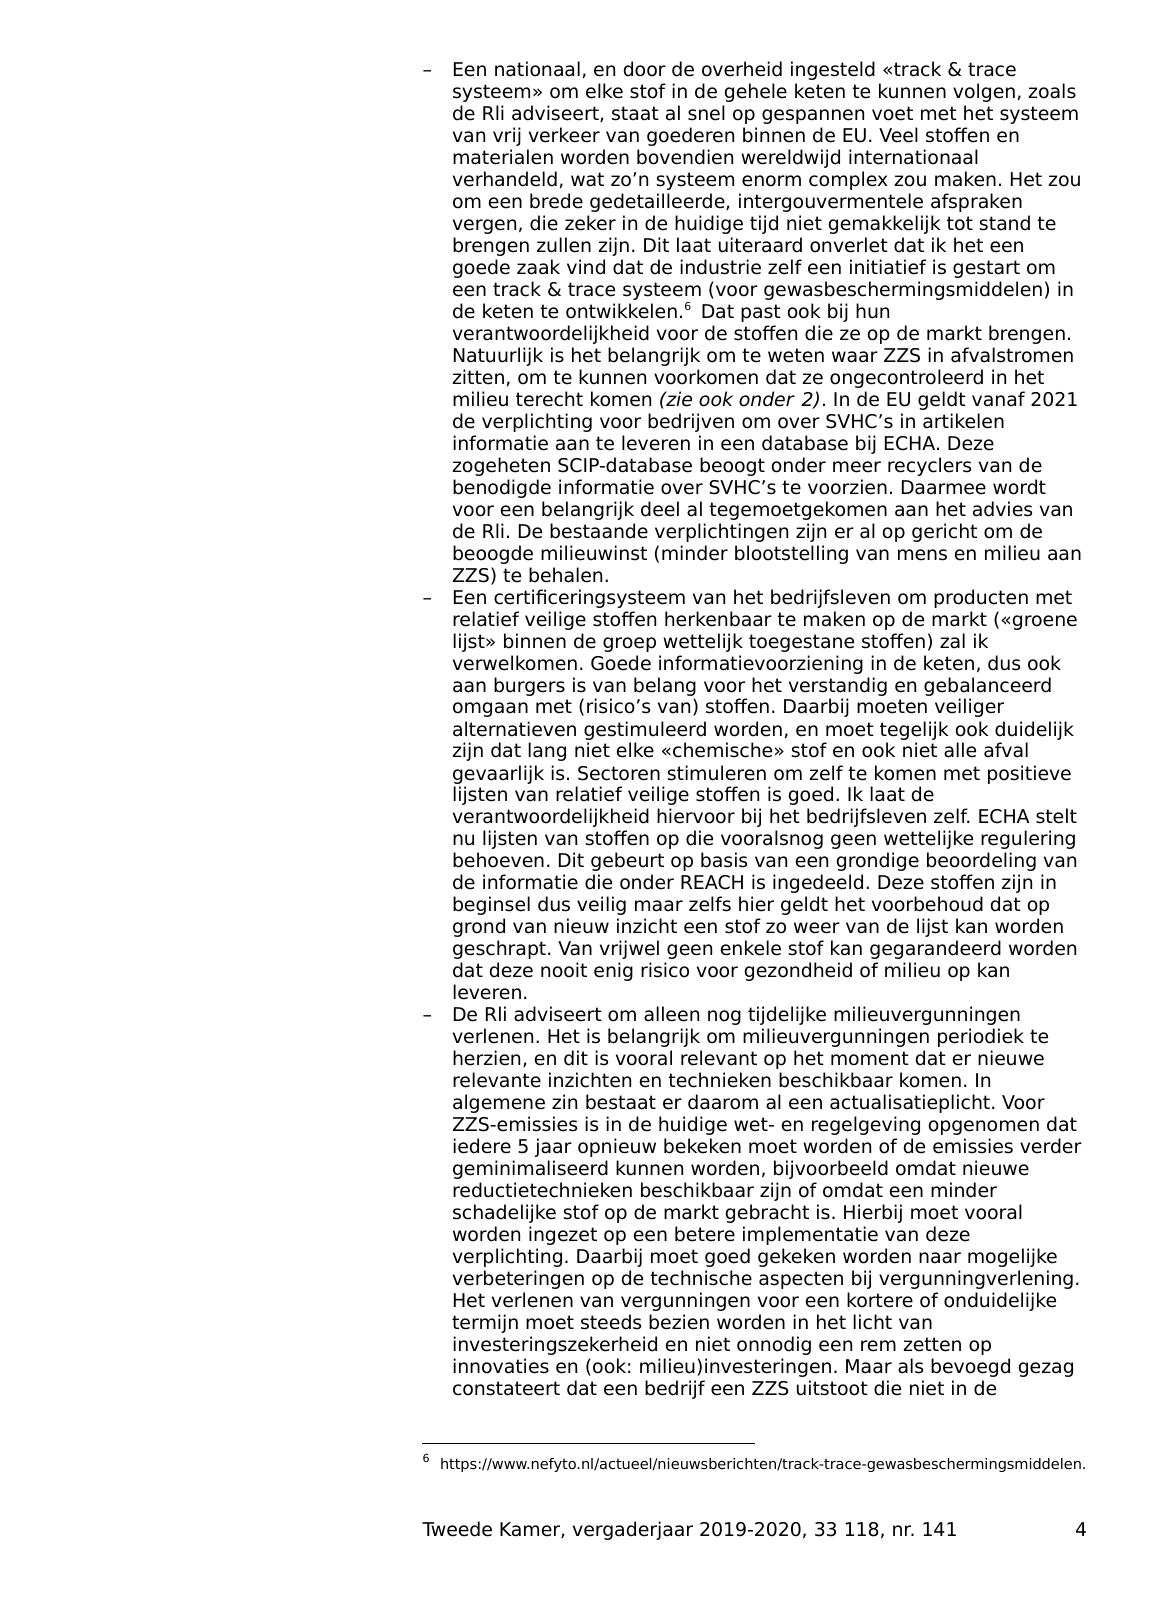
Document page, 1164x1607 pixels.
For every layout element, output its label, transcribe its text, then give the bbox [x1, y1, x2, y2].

text – Een certificeringsysteem van het bedrijfsleven om producten met relatief veilige stoffen herkenbaar te maken op de markt («groene lijst» binnen de groep wettelijk toegestane stoffen) zal ik verwelkomen. Goede informatievoorziening in de keten, dus ook aan burgers is van belang voor het verstandig en gebalanceerd omgaan met (risico’s van) stoffen. Daarbij moeten veiliger alternatieven gestimuleerd worden, en moet tegelijk ook duidelijk zijn dat lang niet elke «chemische» stof en ook niet alle afval gevaarlijk is. Sectoren stimuleren om zelf te komen met positieve lijsten van relatief veilige stoffen is goed. Ik laat de verantwoordelijkheid hiervoor bij het bedrijfsleven zelf. ECHA stelt nu lijsten van stoffen op die vooralsnog geen wettelijke regulering behoeven. Dit gebeurt op basis van een grondige beoordeling van de informatie die onder REACH is ingedeeld. Deze stoffen zijn in beginsel dus veilig maar zelfs hier geldt het voorbehoud dat op grond van nieuw inzicht een stof zo weer van de lijst kan worden geschrapt. Van vrijwel geen enkele stof kan gegarandeerd worden dat deze nooit enig risico voor gezondheid of milieu op kan leveren. [422, 587, 1087, 1004]
text – Een nationaal, en door de overheid ingesteld «track & trace systeem» om elke stof in de gehele keten te kunnen volgen, zoals de Rli adviseert, staat al snel op gespannen voet met het systeem van vrij verkeer van goederen binnen de EU. Veel stoffen en materialen worden bovendien wereldwijd internationaal verhandeld, wat zo’n systeem enorm complex zou maken. Het zou om een brede gedetailleerde, intergouvermentele afspraken vergen, die zeker in de huidige tijd niet gemakkelijk tot stand te brengen zullen zijn. Dit laat uiteraard onverlet dat ik het een goede zaak vind dat de industrie zelf een initiatief is gestart om een track & trace systeem (voor gewasbeschermingsmiddelen) in de keten te ontwikkelen. Dat past ook bij hun verantwoordelijkheid voor de stoffen die ze op de markt brengen. Natuurlijk is het belangrijk om te weten waar ZZS in afvalstromen zitten, om te kunnen voorkomen dat ze ongecontroleerd in het milieu terecht komen (zie ook onder 2). In de EU geldt vanaf 2021 de verplichting voor bedrijven om over SVHC’s in artikelen informatie aan te leveren in een database bij ECHA. Deze zogeheten SCIP-database beoogt onder meer recyclers van de benodigde informatie over SVHC’s te voorzien. Daarmee wordt voor een belangrijk deel al tegemoetgekomen aan het advies van de Rli. De bestaande verplichtingen zijn er al op gericht om de beoogde milieuwinst (minder blootstelling van mens en milieu aan ZZS) te behalen. [422, 59, 1087, 587]
text https://www.nefyto.nl/actueel/nieuwsberichten/track-trace-gewasbeschermingsmiddelen. [422, 1452, 1087, 1474]
text – De Rli adviseert om alleen nog tijdelijke milieuvergunningen verlenen. Het is belangrijk om milieuvergunningen periodiek te herzien, en dit is vooral relevant op het moment dat er nieuwe relevante inzichten en technieken beschikbaar komen. In algemene zin bestaat er daarom al een actualisatieplicht. Voor ZZS-emissies is in de huidige wet- en regelgeving opgenomen dat iedere 5 jaar opnieuw bekeken moet worden of de emissies verder geminimaliseerd kunnen worden, bijvoorbeeld omdat nieuwe reductietechnieken beschikbaar zijn of omdat een minder schadelijke stof op de markt gebracht is. Hierbij moet vooral worden ingezet op een betere implementatie van deze verplichting. Daarbij moet goed gekeken worden naar mogelijke verbeteringen op de technische aspecten bij vergunningverlening. Het verlenen van vergunningen voor een kortere of onduidelijke termijn moet steeds bezien worden in het licht van investeringszekerheid en niet onnodig een rem zetten op innovaties en (ook: milieu)investeringen. Maar als bevoegd gezag constateert dat een bedrijf een ZZS uitstoot die niet in de [422, 1004, 1087, 1400]
